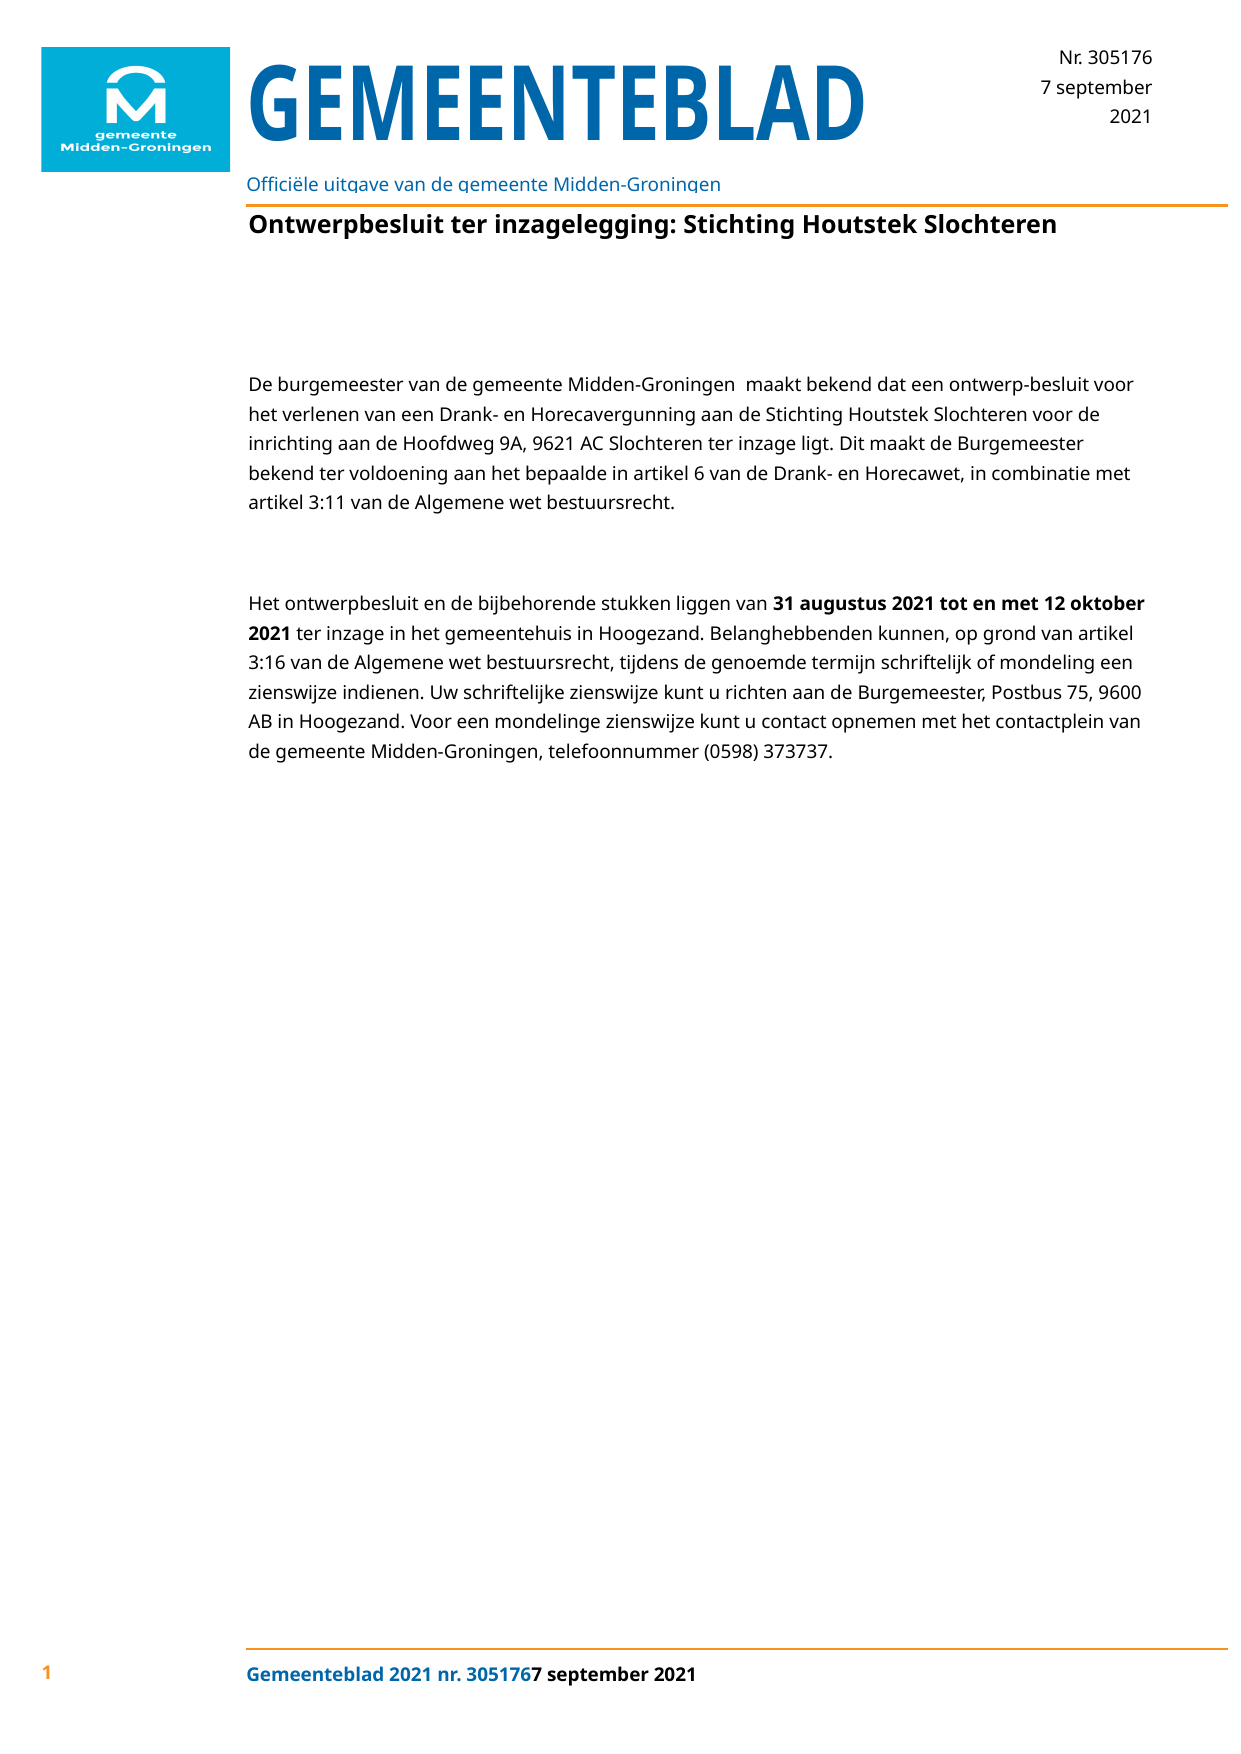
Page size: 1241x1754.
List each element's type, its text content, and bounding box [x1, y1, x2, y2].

picture [184, 146, 190, 153]
text Ontwerpbesluit ter inzagelegging: Stichting Houtstek Slochteren [248, 207, 1152, 241]
picture [108, 66, 164, 82]
picture [107, 89, 165, 122]
text De burgemeester van de gemeente Midden-Groningen maakt bekend dat een ontwerp-besluit voor het verlenen van een Drank- en Horecavergunning aan de Stichting Houtstek Slochteren voor de inrichting aan de Hoofdweg 9A, 9621 AC Slochteren ter inzage ligt. Dit maakt de Burgemeester bekend ter voldoening aan het bepaalde in artikel 6 van de Drank- en Horecawet, in combinatie met artikel 3:11 van de Algemene wet bestuursrecht. [248, 371, 1152, 515]
text Het ontwerpbesluit en de bijbehorende stukken liggen van 31 augustus 2021 tot en met 12 oktober 2021 ter inzage in het gemeentehuis in Hoogezand. Belanghebbenden kunnen, op grond van artikel 3:16 van de Algemene wet bestuursrecht, tijdens de genoemde termijn schriftelijk of mondeling een zienswijze indienen. Uw schriftelijke zienswijze kunt u richten aan de Burgemeester, Postbus 75, 9600 AB in Hoogezand. Voor een mondelinge zienswijze kunt u contact opnemen met het contactplein van de gemeente Midden-Groningen, telefoonnummer (0598) 373737. [248, 590, 1152, 764]
